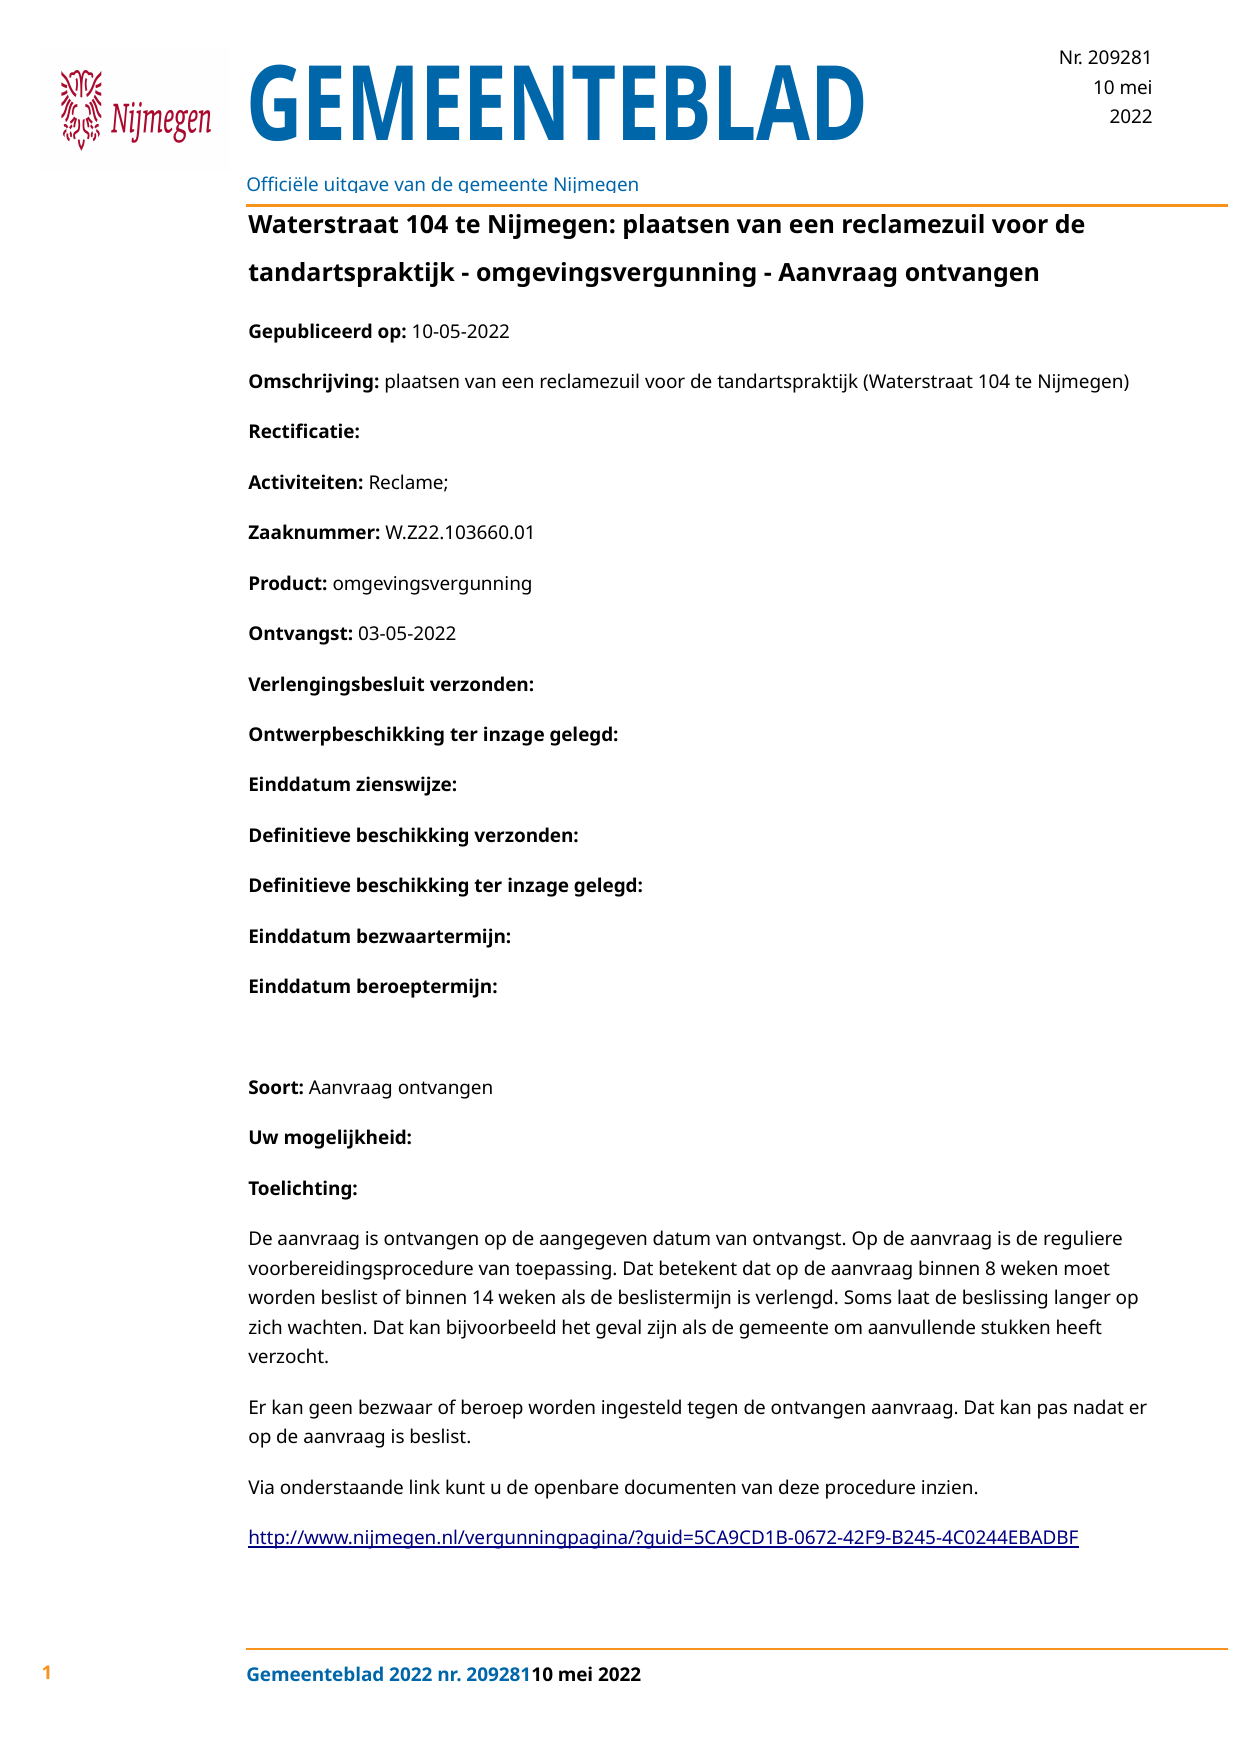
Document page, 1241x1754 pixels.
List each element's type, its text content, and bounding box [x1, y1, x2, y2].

text Verlengingsbesluit verzonden: [248, 671, 1152, 697]
text Soort: Aanvraag ontvangen [248, 1074, 1152, 1100]
text Product: omgevingsvergunning [248, 570, 1152, 596]
text De aanvraag is ontvangen op de aangegeven datum van ontvangst. Op de aanvraag is de reguliere voorbereidingsprocedure van toepassing. Dat betekent dat op de aanvraag binnen 8 weken moet worden beslist of binnen 14 weken als de beslistermijn is verlengd. Soms laat de beslissing langer op zich wachten. Dat kan bijvoorbeeld het geval zijn als de gemeente om aanvullende stukken heeft verzocht. [248, 1225, 1152, 1369]
text Definitieve beschikking verzonden: [248, 822, 1152, 848]
text Activiteiten: Reclame; [248, 469, 1152, 495]
picture [41, 47, 231, 172]
text Ontvangst: 03-05-2022 [248, 620, 1152, 646]
text Definitieve beschikking ter inzage gelegd: [248, 872, 1152, 898]
text Einddatum beroeptermijn: [248, 973, 1152, 999]
text Toelichting: [248, 1175, 1152, 1201]
text Uw mogelijkheid: [248, 1124, 1152, 1150]
text Einddatum bezwaartermijn: [248, 923, 1152, 949]
text Er kan geen bezwaar of beroep worden ingesteld tegen de ontvangen aanvraag. Dat kan pas nadat er op de aanvraag is beslist. [248, 1394, 1152, 1449]
text http://www.nijmegen.nl/vergunningpagina/?guid=5CA9CD1B-0672-42F9-B245-4C0244EBADBF [248, 1524, 1152, 1550]
text Waterstraat 104 te Nijmegen: plaatsen van een reclamezuil voor de tandartspraktijk - omgevingsvergunning - Aanvraag ontvangen [248, 207, 1152, 288]
text Einddatum zienswijze: [248, 772, 1152, 797]
text Via onderstaande link kunt u de openbare documenten van deze procedure inzien. [248, 1474, 1152, 1500]
text Zaaknummer: W.Z22.103660.01 [248, 519, 1152, 545]
text Rectificatie: [248, 419, 1152, 444]
text Ontwerpbeschikking ter inzage gelegd: [248, 721, 1152, 747]
text Gepubliceerd op: 10-05-2022 [248, 318, 1152, 344]
text Omschrijving: plaatsen van een reclamezuil voor de tandartspraktijk (Waterstraat 104 te Nijmegen) [248, 368, 1152, 394]
